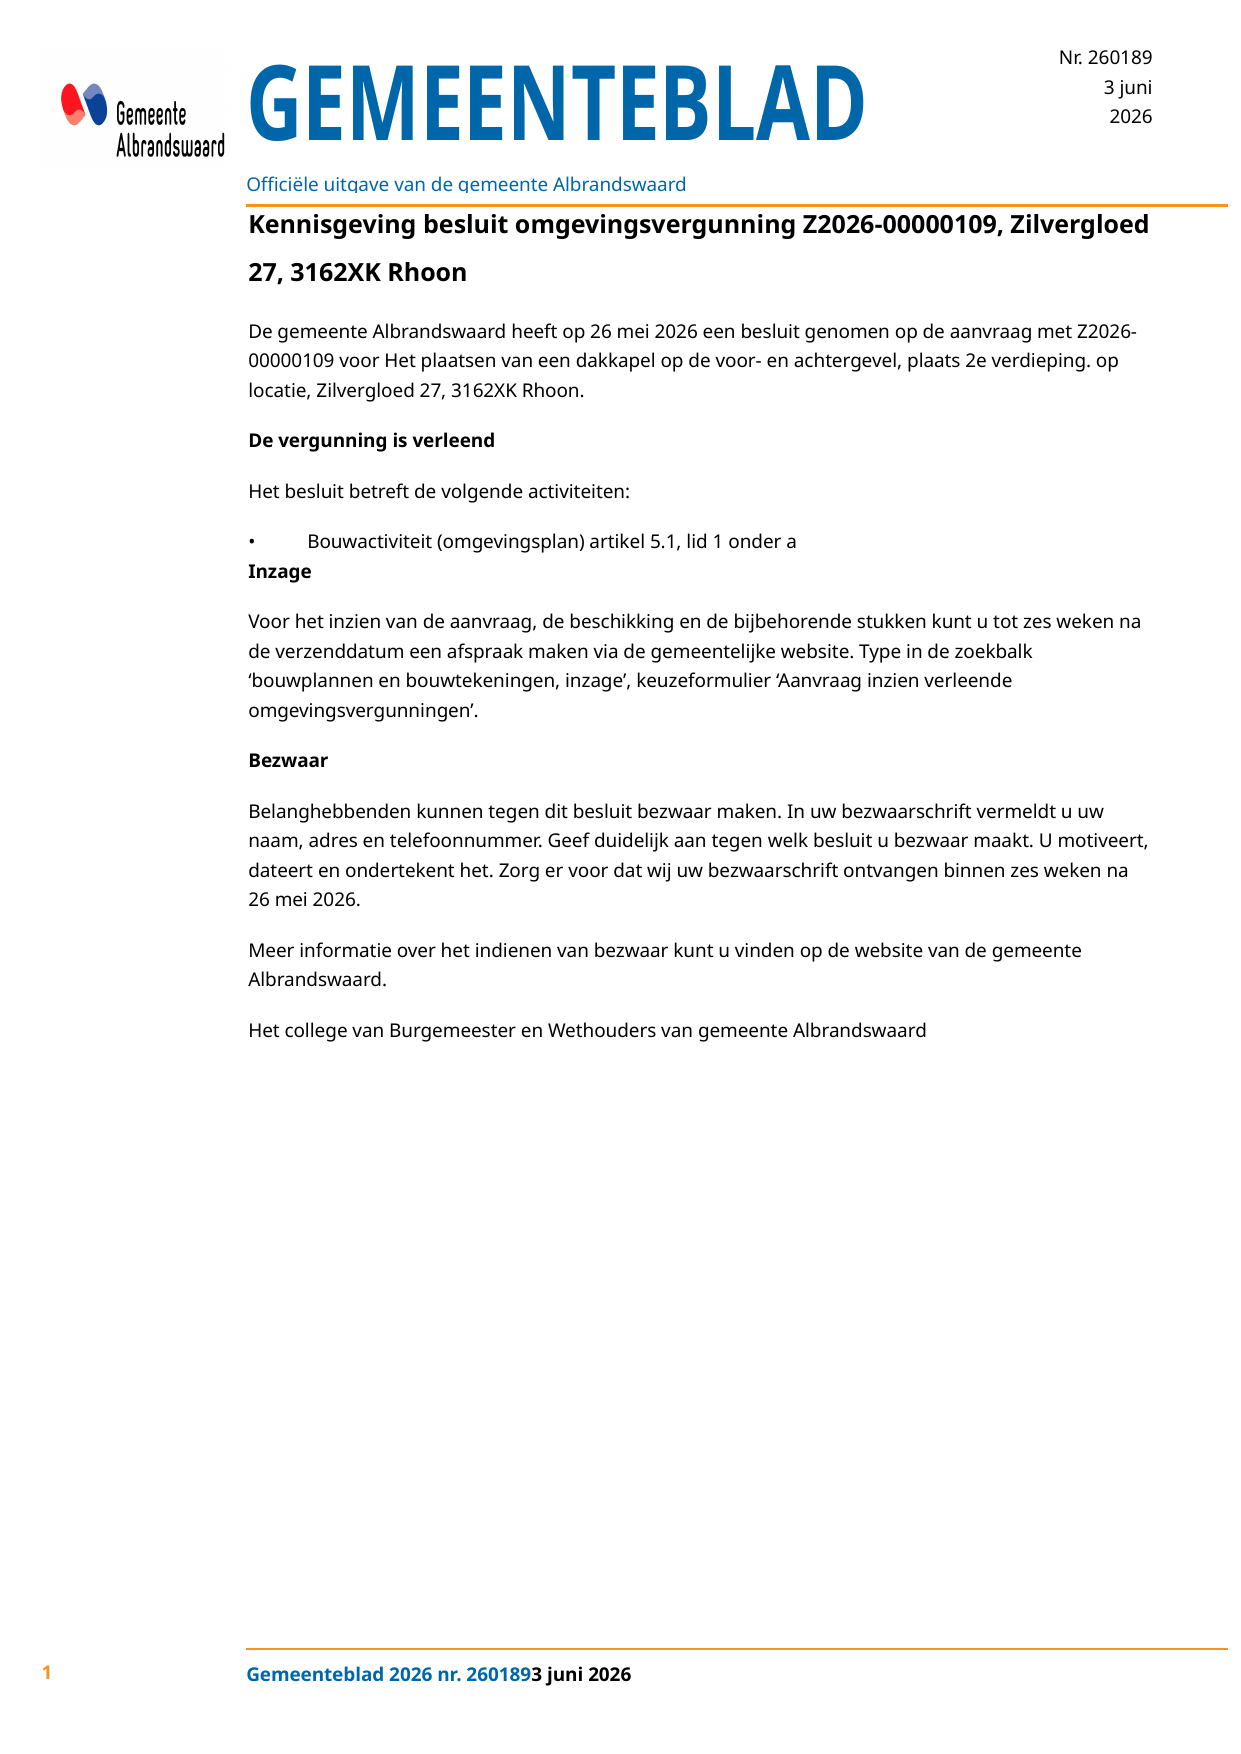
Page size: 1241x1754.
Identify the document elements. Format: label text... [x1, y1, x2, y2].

text Inzage [248, 558, 1152, 584]
text Voor het inzien van de aanvraag, de beschikking en de bijbehorende stukken kunt u tot zes weken na de verzenddatum een afspraak maken via de gemeentelijke website. Type in de zoekbalk ‘bouwplannen en bouwtekeningen, inzage’, keuzeformulier ‘Aanvraag inzien verleende omgevingsvergunningen’. [248, 608, 1152, 723]
text Kennisgeving besluit omgevingsvergunning Z2026-00000109, Zilvergloed 27, 3162XK Rhoon [248, 207, 1152, 288]
text Bezwaar [248, 747, 1152, 773]
text Het college van Burgemeester en Wethouders van gemeente Albrandswaard [248, 1017, 1152, 1043]
text De vergunning is verleend [248, 427, 1152, 453]
list Bouwactiviteit (omgevingsplan) artikel 5.1, lid 1 onder a [248, 528, 1152, 554]
text Meer informatie over het indienen van bezwaar kunt u vinden op de website van de gemeente Albrandswaard. [248, 937, 1152, 992]
text Belanghebbenden kunnen tegen dit besluit bezwaar maken. In uw bezwaarschrift vermeldt u uw naam, adres en telefoonnummer. Geef duidelijk aan tegen welk besluit u bezwaar maakt. U motiveert, dateert en ondertekent het. Zorg er voor dat wij uw bezwaarschrift ontvangen binnen zes weken na 26 mei 2026. [248, 798, 1152, 912]
picture [41, 47, 231, 172]
text Het besluit betreft de volgende activiteiten: [248, 478, 1152, 504]
text De gemeente Albrandswaard heeft op 26 mei 2026 een besluit genomen op de aanvraag met Z2026-00000109 voor Het plaatsen van een dakkapel op de voor- en achtergevel, plaats 2e verdieping. op locatie, Zilvergloed 27, 3162XK Rhoon. [248, 318, 1152, 403]
